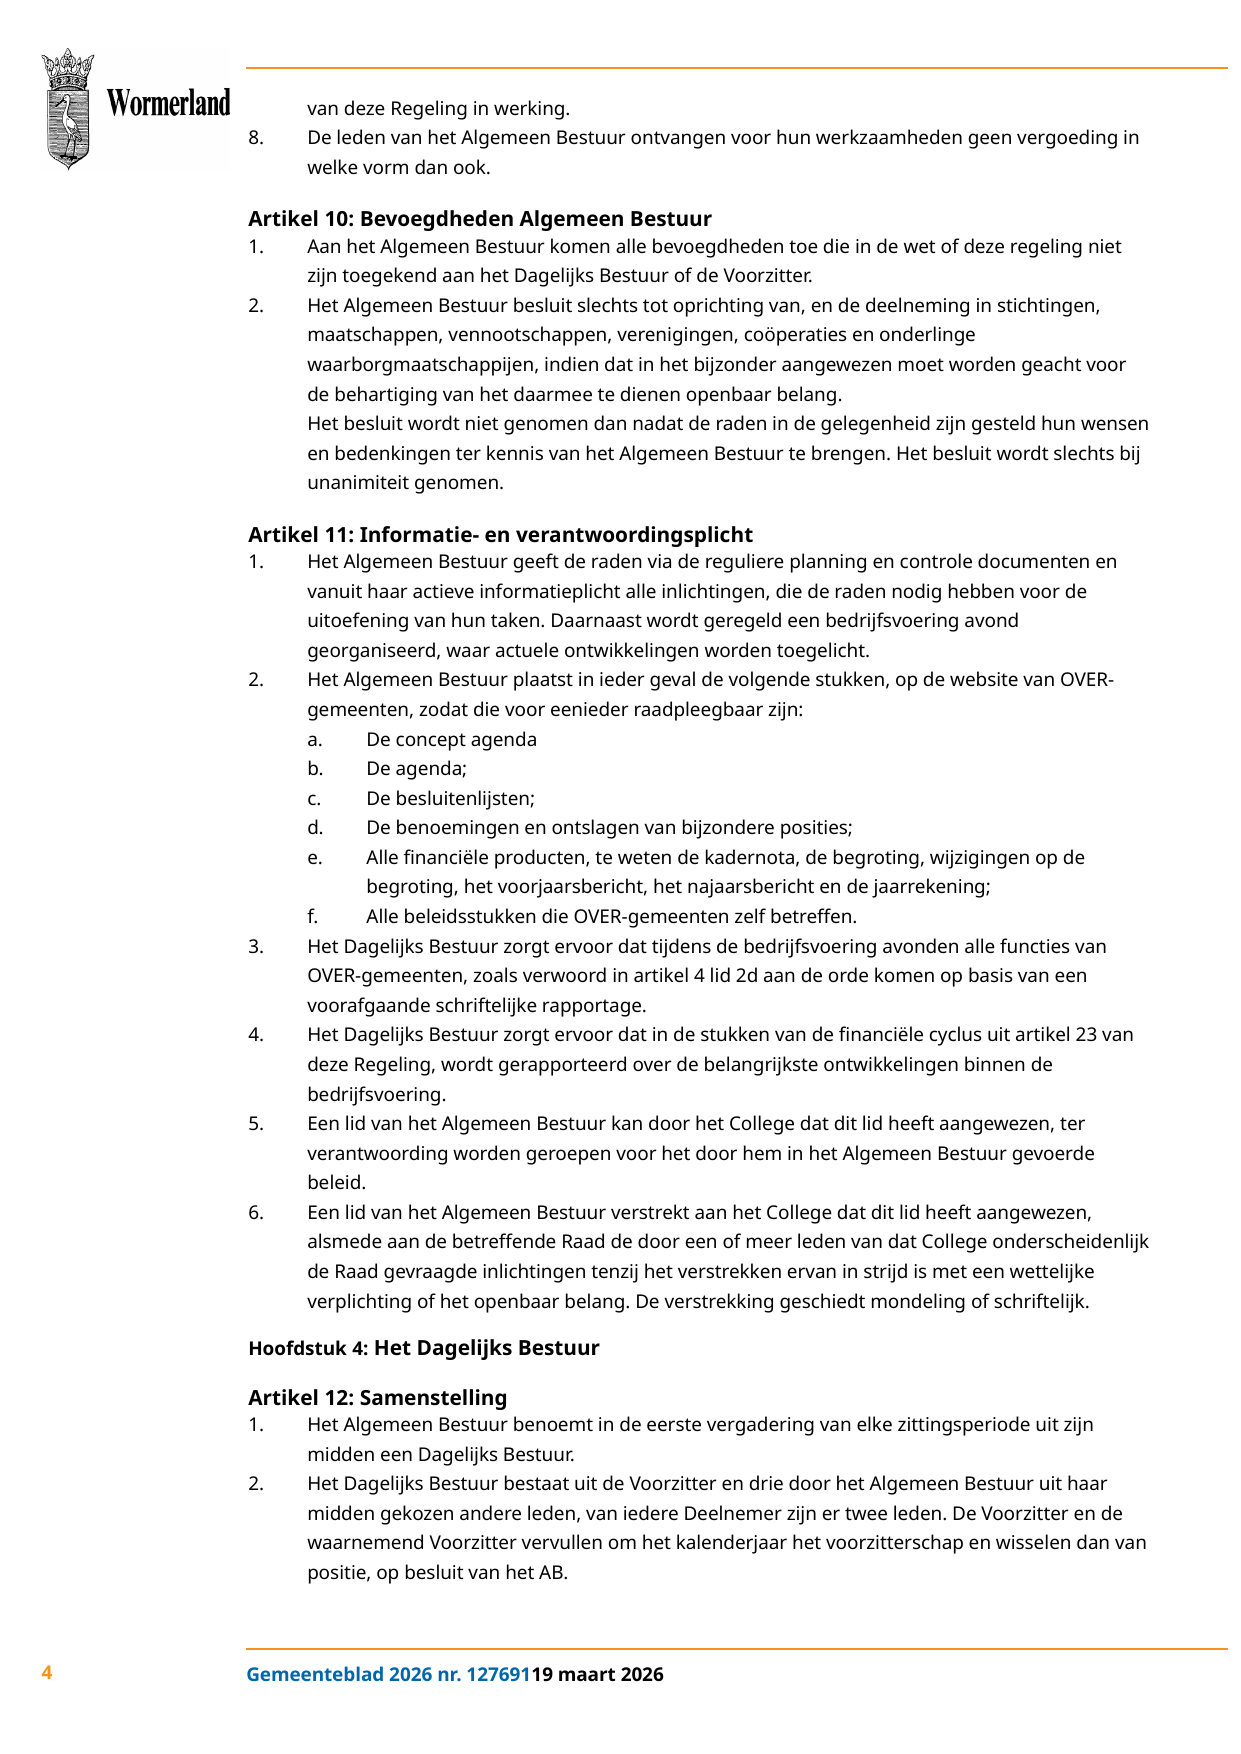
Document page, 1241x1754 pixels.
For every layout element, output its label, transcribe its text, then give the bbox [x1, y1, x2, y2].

list De leden van het Algemeen Bestuur ontvangen voor hun werkzaamheden geen vergoeding in welke vorm dan ook. [248, 124, 1152, 180]
list De benoemingen en ontslagen van bijzondere posities; [307, 814, 1152, 840]
list De besluitenlijsten; [307, 785, 1152, 811]
picture [41, 47, 231, 172]
list Een lid van het Algemeen Bestuur kan door het College dat dit lid heeft aangewezen, ter verantwoording worden geroepen voor het door hem in het Algemeen Bestuur gevoerde beleid. [248, 1110, 1152, 1195]
list Het Dagelijks Bestuur bestaat uit de Voorzitter en drie door het Algemeen Bestuur uit haar midden gekozen andere leden, van iedere Deelnemer zijn er twee leden. De Voorzitter en de waarnemend Voorzitter vervullen om het kalenderjaar het voorzitterschap en wisselen dan van positie, op besluit van het AB. [248, 1470, 1152, 1585]
list Alle beleidsstukken die OVER-gemeenten zelf betreffen. [307, 903, 1152, 929]
text Artikel 10: Bevoegdheden Algemeen Bestuur [248, 204, 1152, 233]
list De agenda; [307, 755, 1152, 781]
list De concept agenda [307, 726, 1152, 752]
list Het Algemeen Bestuur geeft de raden via de reguliere planning en controle documenten en vanuit haar actieve informatieplicht alle inlichtingen, die de raden nodig hebben voor de uitoefening van hun taken. Daarnaast wordt geregeld een bedrijfsvoering avond georganiseerd, waar actuele ontwikkelingen worden toegelicht. [248, 548, 1152, 663]
list Het Algemeen Bestuur benoemt in de eerste vergadering van elke zittingsperiode uit zijn midden een Dagelijks Bestuur. [248, 1411, 1152, 1467]
list Het besluit wordt niet genomen dan nadat de raden in de gelegenheid zijn gesteld hun wensen en bedenkingen ter kennis van het Algemeen Bestuur te brengen. Het besluit wordt slechts bij unanimiteit genomen. [248, 410, 1152, 495]
text Hoofdstuk 4: Het Dagelijks Bestuur [248, 1333, 1152, 1362]
list Het Algemeen Bestuur besluit slechts tot oprichting van, en de deelneming in stichtingen, maatschappen, vennootschappen, verenigingen, coöperaties en onderlinge waarborgmaatschappijen, indien dat in het bijzonder aangewezen moet worden geacht voor de behartiging van het daarmee te dienen openbaar belang. [248, 292, 1152, 406]
list Het Algemeen Bestuur plaatst in ieder geval de volgende stukken, op de website van OVER-gemeenten, zodat die voor eenieder raadpleegbaar zijn: [248, 667, 1152, 722]
list Het Dagelijks Bestuur zorgt ervoor dat tijdens de bedrijfsvoering avonden alle functies van OVER-gemeenten, zoals verwoord in artikel 4 lid 2d aan de orde komen op basis van een voorafgaande schriftelijke rapportage. [248, 933, 1152, 1018]
list Een lid van het Algemeen Bestuur verstrekt aan het College dat dit lid heeft aangewezen, alsmede aan de betreffende Raad de door een of meer leden van dat College onderscheidenlijk de Raad gevraagde inlichtingen tenzij het verstrekken ervan in strijd is met een wettelijke verplichting of het openbaar belang. De verstrekking geschiedt mondeling of schriftelijk. [248, 1199, 1152, 1314]
list van deze Regeling in werking. [248, 95, 1152, 121]
list Aan het Algemeen Bestuur komen alle bevoegdheden toe die in de wet of deze regeling niet zijn toegekend aan het Dagelijks Bestuur of de Voorzitter. [248, 233, 1152, 288]
list Alle financiële producten, te weten de kadernota, de begroting, wijzigingen op de begroting, het voorjaarsbericht, het najaarsbericht en de jaarrekening; [307, 844, 1152, 899]
text Artikel 11: Informatie- en verantwoordingsplicht [248, 520, 1152, 548]
list Het Dagelijks Bestuur zorgt ervoor dat in de stukken van de financiële cyclus uit artikel 23 van deze Regeling, wordt gerapporteerd over de belangrijkste ontwikkelingen binnen de bedrijfsvoering. [248, 1022, 1152, 1107]
text Artikel 12: Samenstelling [248, 1383, 1152, 1411]
